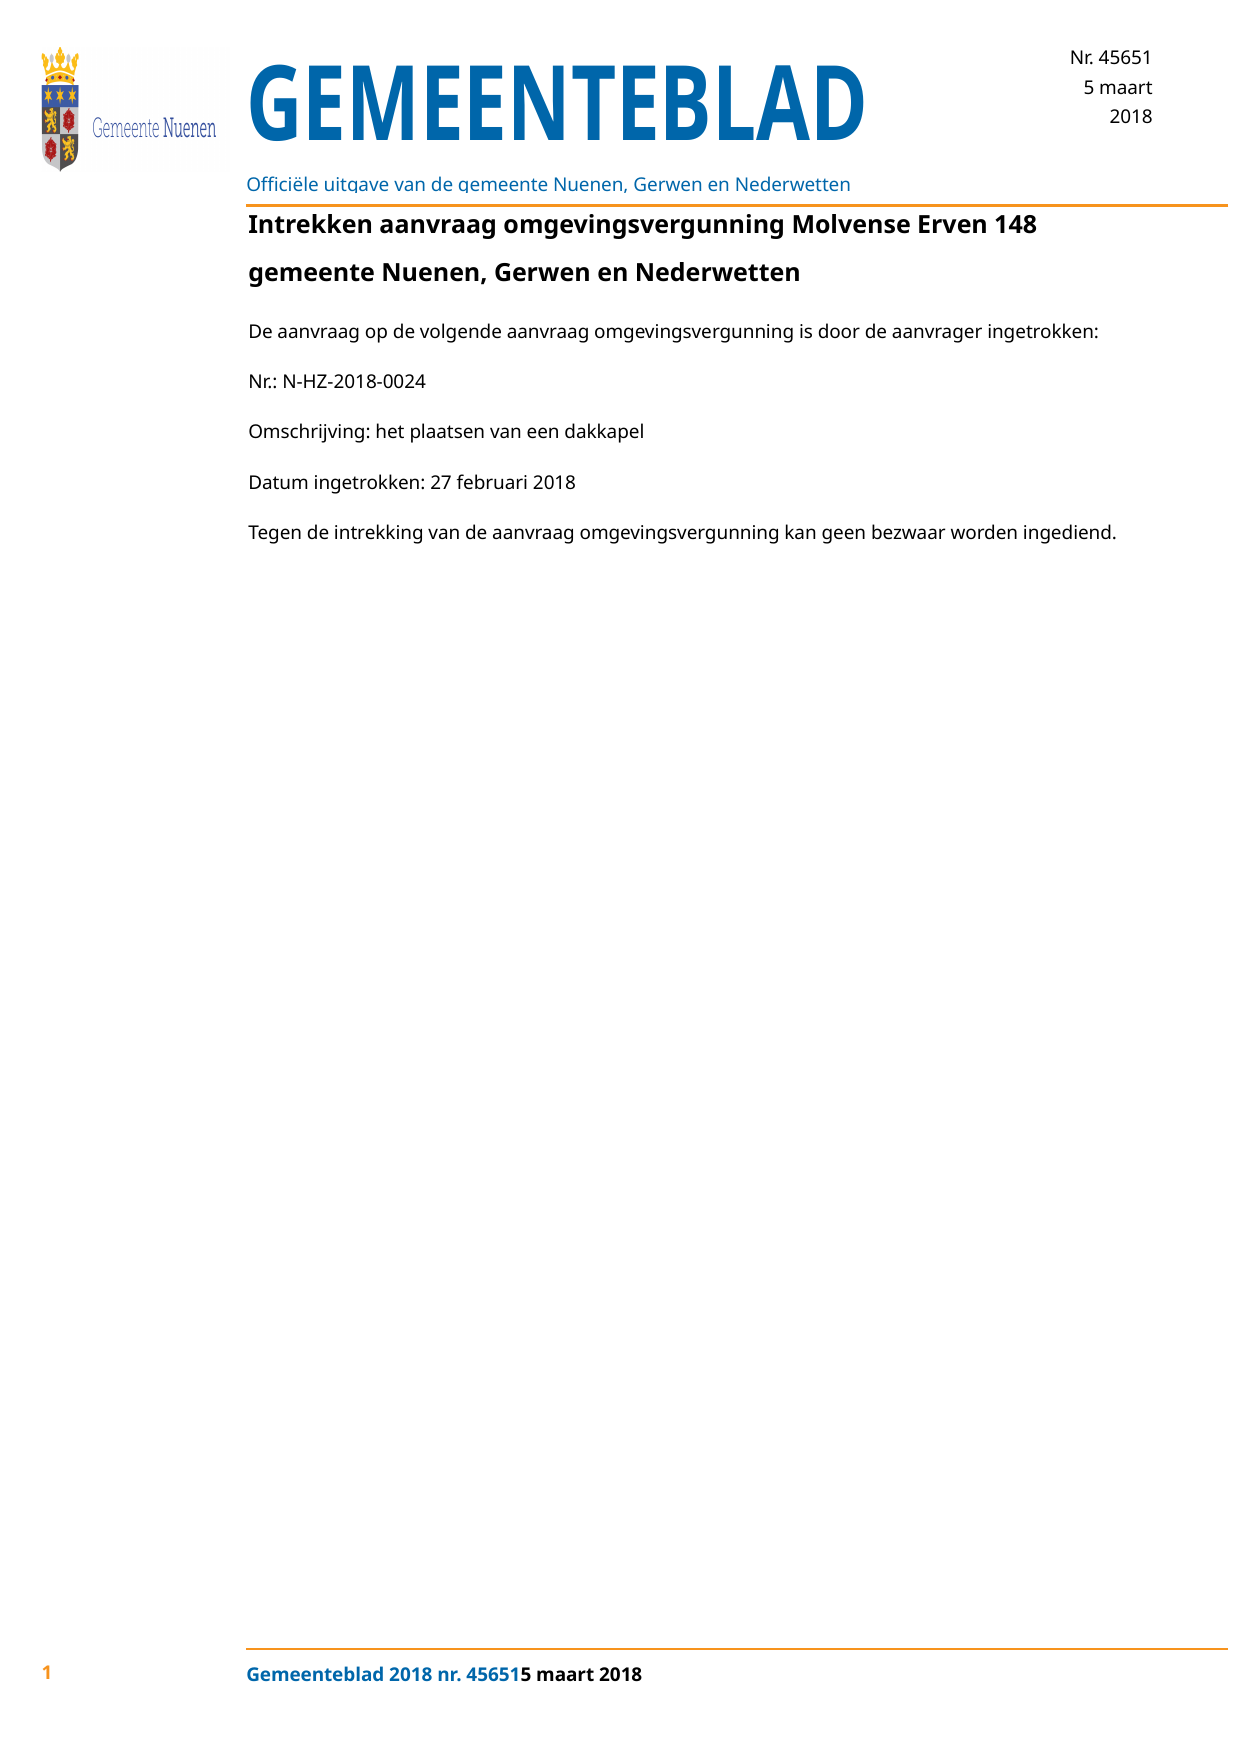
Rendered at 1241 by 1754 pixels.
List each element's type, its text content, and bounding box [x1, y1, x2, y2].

text Omschrijving: het plaatsen van een dakkapel [248, 419, 1152, 444]
text Datum ingetrokken: 27 februari 2018 [248, 469, 1152, 495]
picture [41, 47, 231, 172]
text Intrekken aanvraag omgevingsvergunning Molvense Erven 148 gemeente Nuenen, Gerwen en Nederwetten [248, 207, 1152, 288]
text Nr.: N-HZ-2018-0024 [248, 368, 1152, 394]
text De aanvraag op de volgende aanvraag omgevingsvergunning is door de aanvrager ingetrokken: [248, 318, 1152, 344]
text Tegen de intrekking van de aanvraag omgevingsvergunning kan geen bezwaar worden ingediend. [248, 519, 1152, 545]
